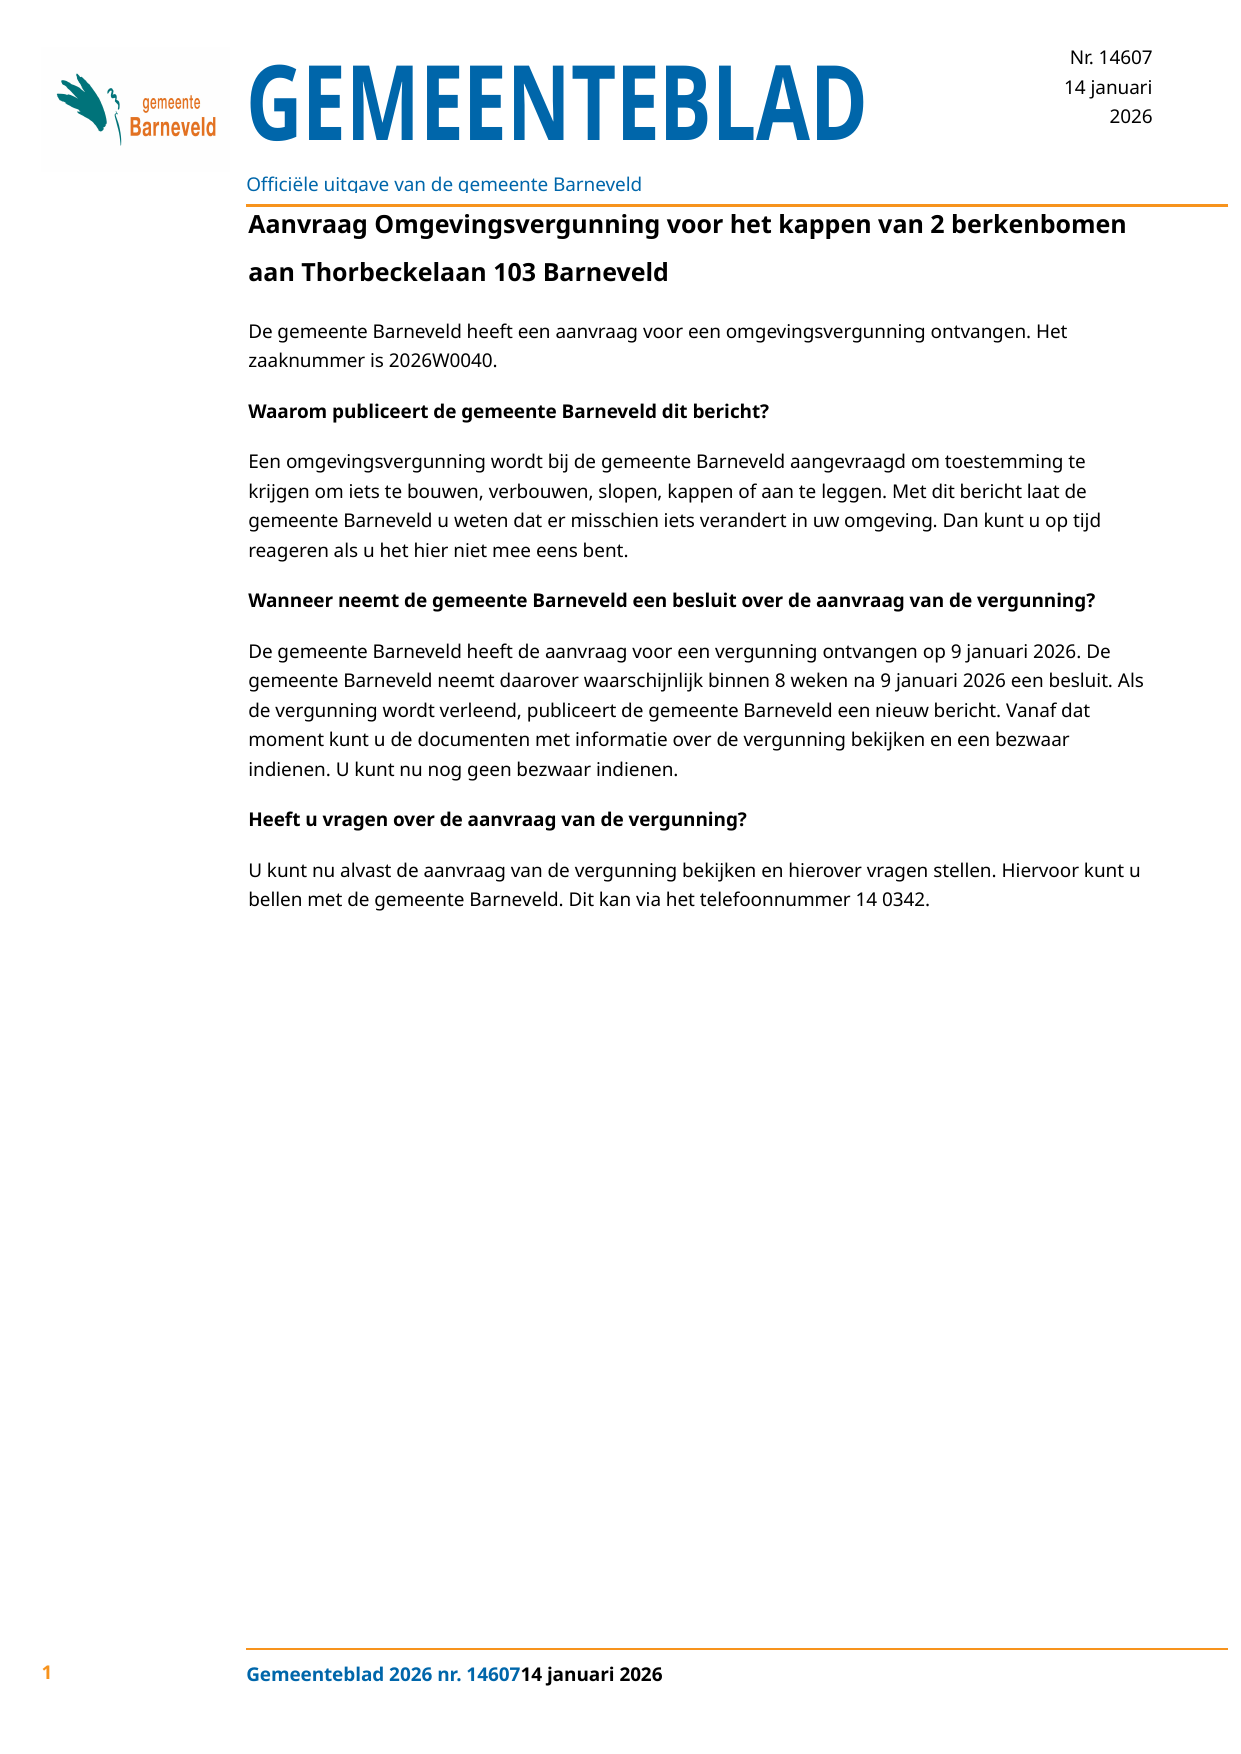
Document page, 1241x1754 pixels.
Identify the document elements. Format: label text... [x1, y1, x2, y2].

text Wanneer neemt de gemeente Barneveld een besluit over de aanvraag van de vergunning? [248, 587, 1152, 613]
text De gemeente Barneveld heeft de aanvraag voor een vergunning ontvangen op 9 januari 2026. De gemeente Barneveld neemt daarover waarschijnlijk binnen 8 weken na 9 januari 2026 een besluit. Als de vergunning wordt verleend, publiceert de gemeente Barneveld een nieuw bericht. Vanaf dat moment kunt u de documenten met informatie over de vergunning bekijken en een bezwaar indienen. U kunt nu nog geen bezwaar indienen. [248, 638, 1152, 782]
text Aanvraag Omgevingsvergunning voor het kappen van 2 berkenbomen aan Thorbeckelaan 103 Barneveld [248, 207, 1152, 288]
text Waarom publiceert de gemeente Barneveld dit bericht? [248, 398, 1152, 424]
picture [41, 47, 231, 172]
text Heeft u vragen over de aanvraag van de vergunning? [248, 807, 1152, 832]
text De gemeente Barneveld heeft een aanvraag voor een omgevingsvergunning ontvangen. Het zaaknummer is 2026W0040. [248, 318, 1152, 373]
text U kunt nu alvast de aanvraag van de vergunning bekijken en hierover vragen stellen. Hiervoor kunt u bellen met de gemeente Barneveld. Dit kan via het telefoonnummer 14 0342. [248, 857, 1152, 912]
text Een omgevingsvergunning wordt bij de gemeente Barneveld aangevraagd om toestemming te krijgen om iets te bouwen, verbouwen, slopen, kappen of aan te leggen. Met dit bericht laat de gemeente Barneveld u weten dat er misschien iets verandert in uw omgeving. Dan kunt u op tijd reageren als u het hier niet mee eens bent. [248, 448, 1152, 563]
